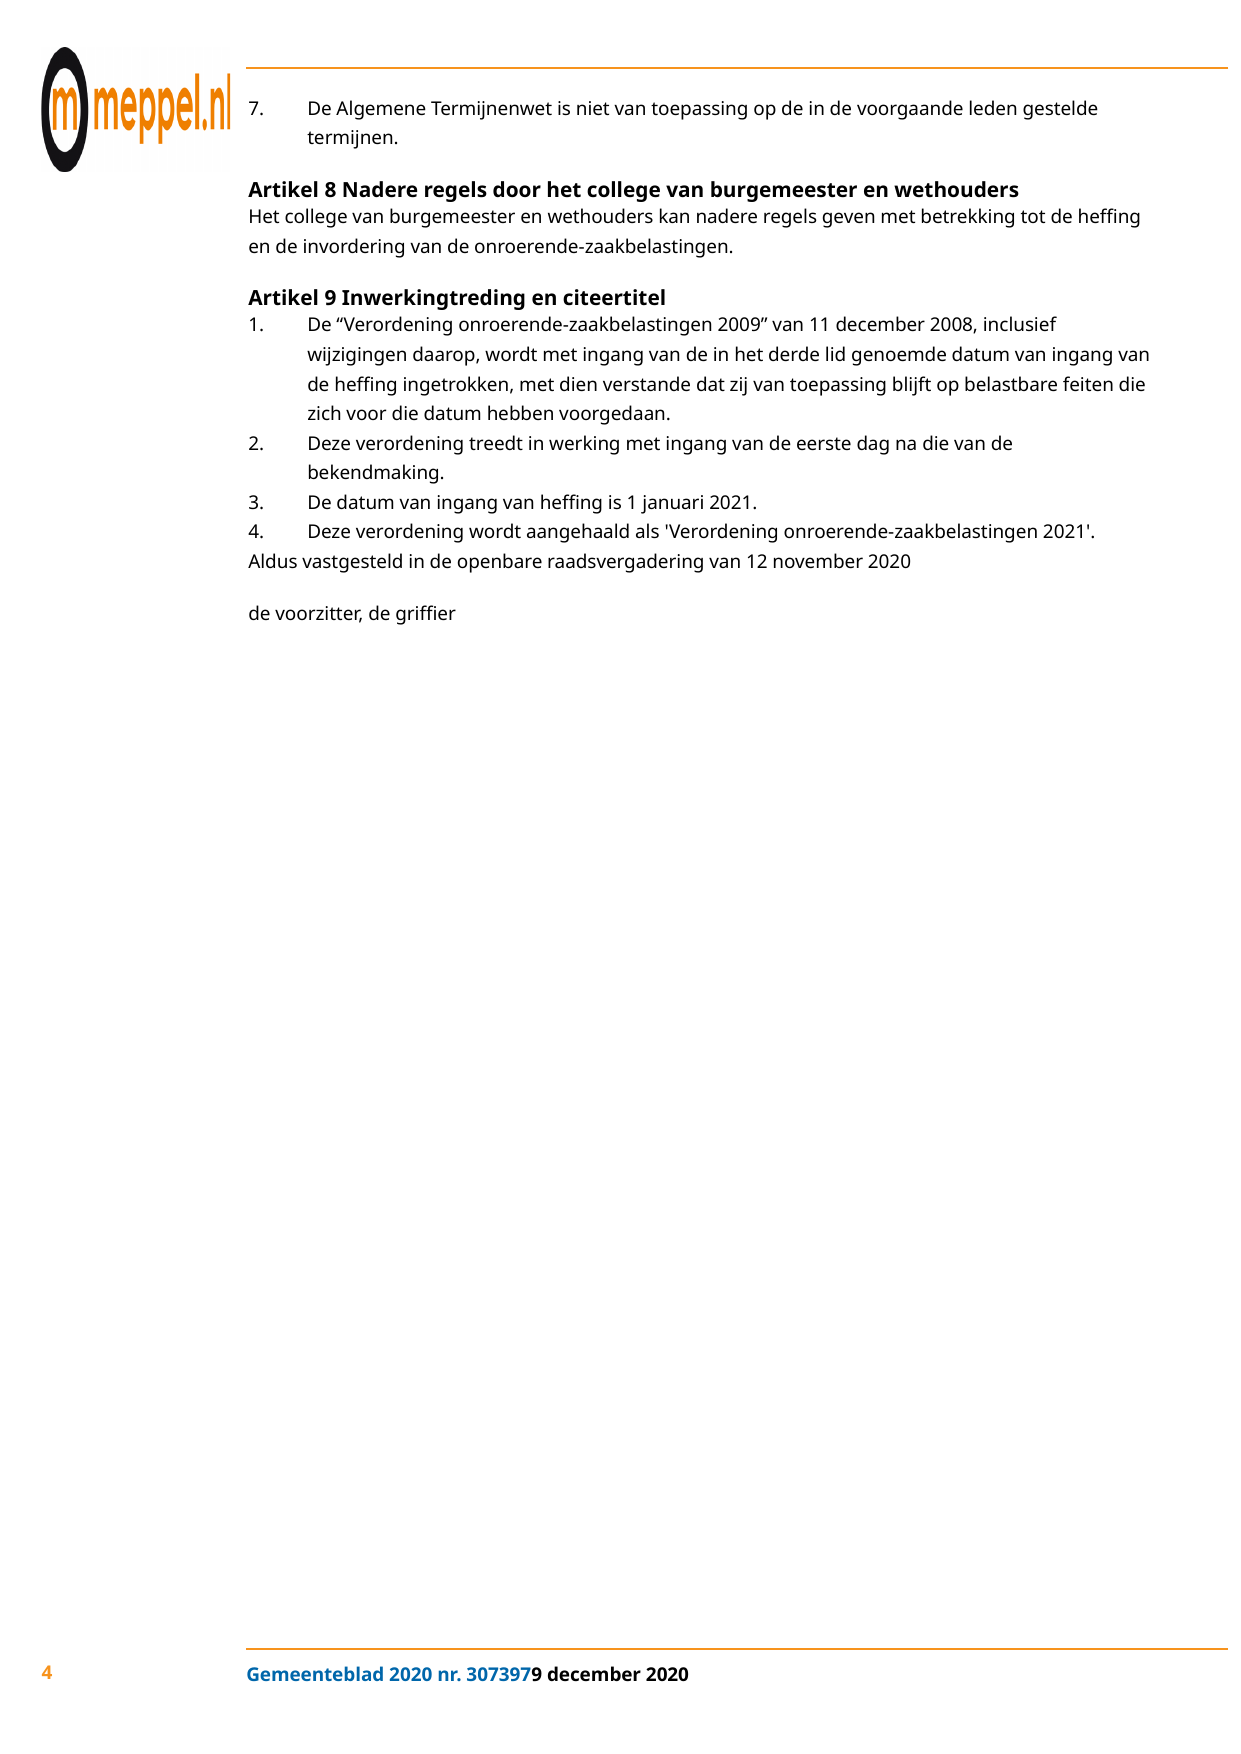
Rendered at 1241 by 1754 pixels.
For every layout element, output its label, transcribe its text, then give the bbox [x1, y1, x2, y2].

list De datum van ingang van heffing is 1 januari 2021. [248, 489, 1152, 515]
list De “Verordening onroerende-zaakbelastingen 2009” van 11 december 2008, inclusief wijzigingen daarop, wordt met ingang van de in het derde lid genoemde datum van ingang van de heffing ingetrokken, met dien verstande dat zij van toepassing blijft op belastbare feiten die zich voor die datum hebben voorgedaan. [248, 312, 1152, 426]
text Artikel 9 Inwerkingtreding en citeertitel [248, 283, 1152, 312]
list Deze verordening treedt in werking met ingang van de eerste dag na die van de bekendmaking. [248, 430, 1152, 485]
text Het college van burgemeester en wethouders kan nadere regels geven met betrekking tot de heffing en de invordering van de onroerende-zaakbelastingen. [248, 203, 1152, 258]
list De Algemene Termijnenwet is niet van toepassing op de in de voorgaande leden gestelde termijnen. [248, 95, 1152, 150]
text Aldus vastgesteld in de openbare raadsvergadering van 12 november 2020 [248, 548, 1152, 574]
picture [41, 47, 231, 172]
text de voorzitter, de griffier [248, 600, 1152, 626]
text Artikel 8 Nadere regels door het college van burgemeester en wethouders [248, 175, 1152, 203]
list Deze verordening wordt aangehaald als 'Verordening onroerende-zaakbelastingen 2021'. [248, 519, 1152, 544]
